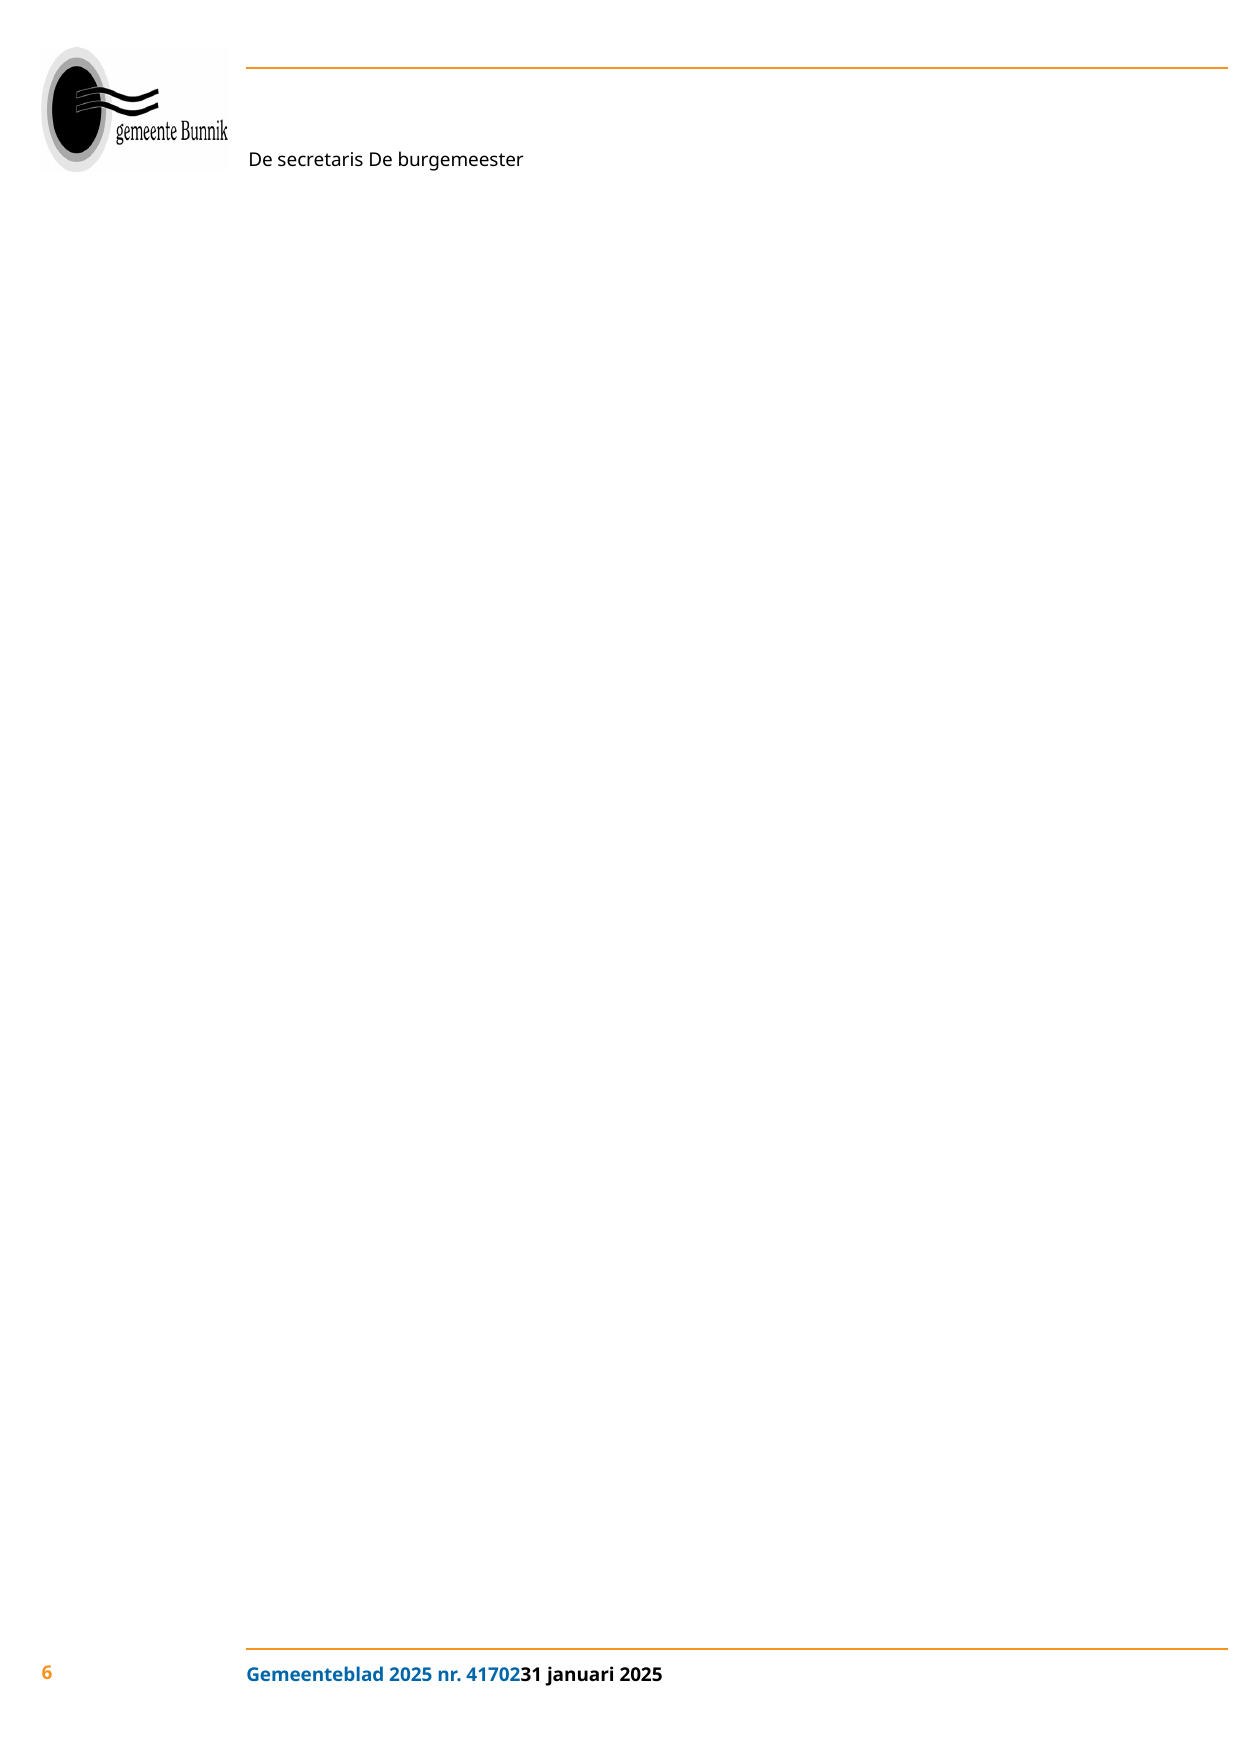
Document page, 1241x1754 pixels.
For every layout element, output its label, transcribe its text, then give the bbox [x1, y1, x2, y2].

picture [41, 47, 231, 172]
text De secretaris De burgemeester [248, 146, 1152, 172]
